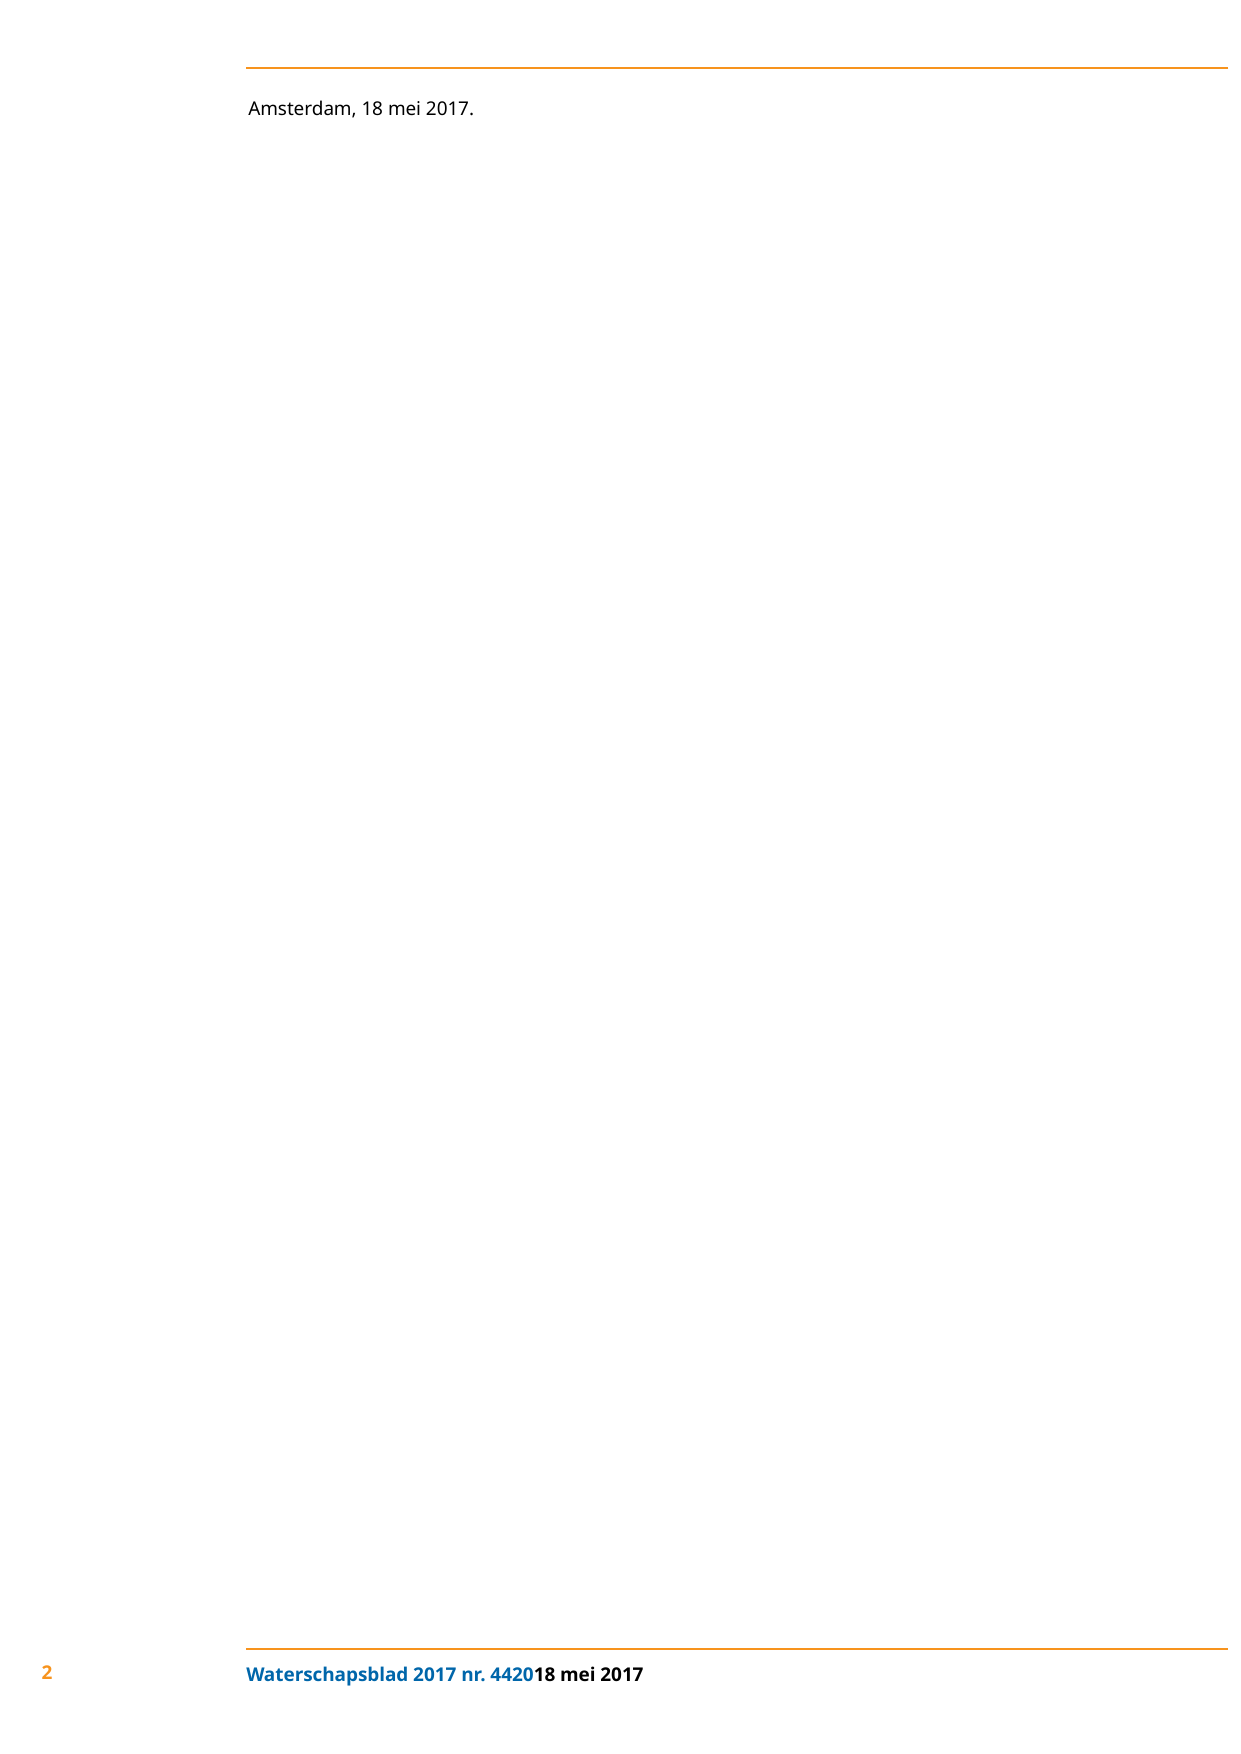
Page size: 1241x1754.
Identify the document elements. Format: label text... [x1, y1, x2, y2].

picture [41, 47, 231, 172]
text Amsterdam, 18 mei 2017. [248, 95, 1152, 121]
